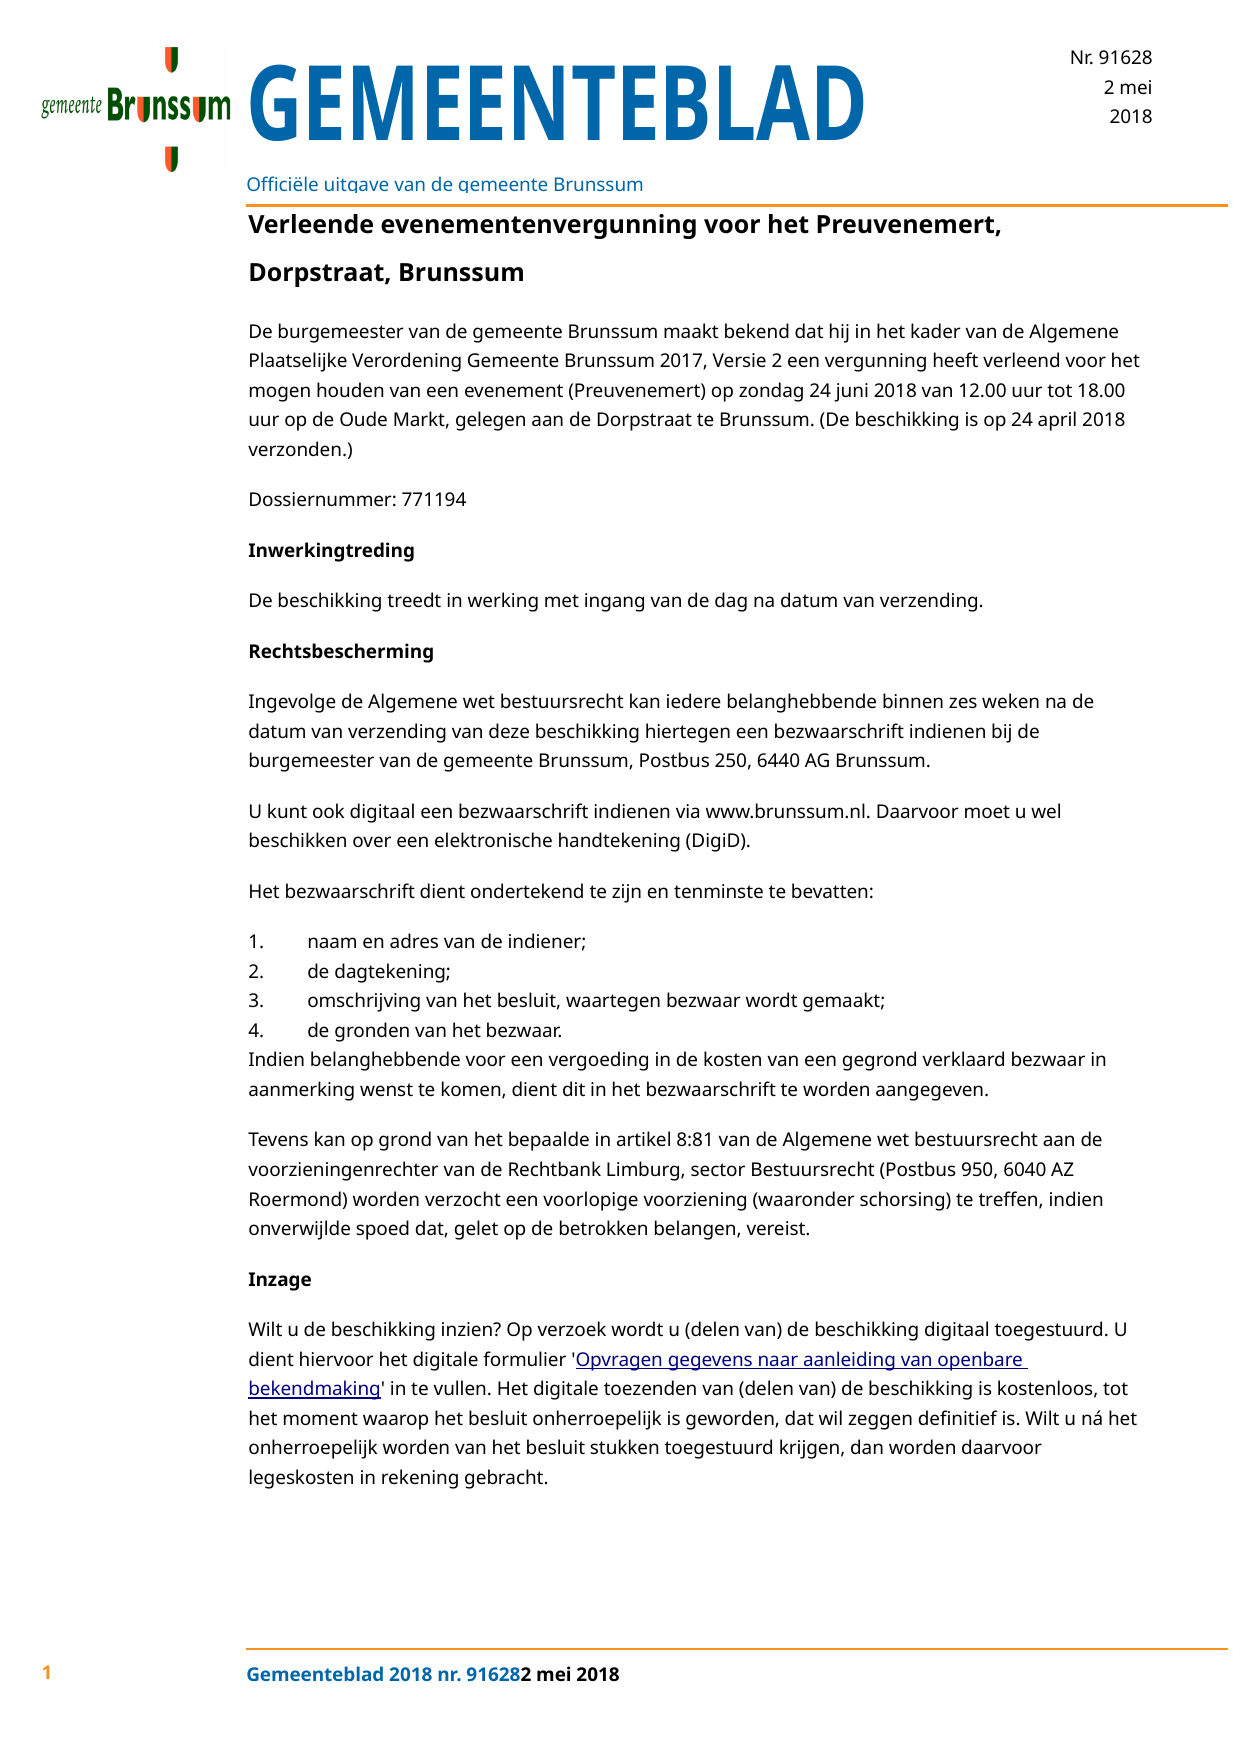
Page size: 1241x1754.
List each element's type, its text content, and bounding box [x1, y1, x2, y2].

list de gronden van het bezwaar. [248, 1017, 1152, 1043]
list omschrijving van het besluit, waartegen bezwaar wordt gemaakt; [248, 987, 1152, 1013]
text Indien belanghebbende voor een vergoeding in de kosten van een gegrond verklaard bezwaar in aanmerking wenst te komen, dient dit in het bezwaarschrift te worden aangegeven. [248, 1047, 1152, 1102]
list naam en adres van de indiener; [248, 928, 1152, 954]
text Inzage [248, 1266, 1152, 1292]
text Inwerkingtreding [248, 537, 1152, 563]
list de dagtekening; [248, 958, 1152, 984]
text Verleende evenementenvergunning voor het Preuvenemert, Dorpstraat, Brunssum [248, 207, 1152, 288]
text Ingevolge de Algemene wet bestuursrecht kan iedere belanghebbende binnen zes weken na de datum van verzending van deze beschikking hiertegen een bezwaarschrift indienen bij de burgemeester van de gemeente Brunssum, Postbus 250, 6440 AG Brunssum. [248, 688, 1152, 773]
text De burgemeester van de gemeente Brunssum maakt bekend dat hij in het kader van de Algemene Plaatselijke Verordening Gemeente Brunssum 2017, Versie 2 een vergunning heeft verleend voor het mogen houden van een evenement (Preuvenemert) op zondag 24 juni 2018 van 12.00 uur tot 18.00 uur op de Oude Markt, gelegen aan de Dorpstraat te Brunssum. (De beschikking is op 24 april 2018 verzonden.) [248, 318, 1152, 462]
text Het bezwaarschrift dient ondertekend te zijn en tenminste te bevatten: [248, 878, 1152, 904]
text Rechtsbescherming [248, 638, 1152, 664]
text U kunt ook digitaal een bezwaarschrift indienen via www.brunssum.nl. Daarvoor moet u wel beschikken over een elektronische handtekening (DigiD). [248, 798, 1152, 853]
picture [41, 47, 231, 172]
text Dossiernummer: 771194 [248, 487, 1152, 512]
text Tevens kan op grond van het bepaalde in artikel 8:81 van de Algemene wet bestuursrecht aan de voorzieningenrechter van de Rechtbank Limburg, sector Bestuursrecht (Postbus 950, 6040 AZ Roermond) worden verzocht een voorlopige voorziening (waaronder schorsing) te treffen, indien onverwijlde spoed dat, gelet op de betrokken belangen, vereist. [248, 1127, 1152, 1241]
text De beschikking treedt in werking met ingang van de dag na datum van verzending. [248, 587, 1152, 613]
text Wilt u de beschikking inzien? Op verzoek wordt u (delen van) de beschikking digitaal toegestuurd. U dient hiervoor het digitale formulier 'Opvragen gegevens naar aanleiding van openbare bekendmaking' in te vullen. Het digitale toezenden van (delen van) de beschikking is kostenloos, tot het moment waarop het besluit onherroepelijk is geworden, dat wil zeggen definitief is. Wilt u ná het onherroepelijk worden van het besluit stukken toegestuurd krijgen, dan worden daarvoor legeskosten in rekening gebracht. [248, 1316, 1152, 1490]
